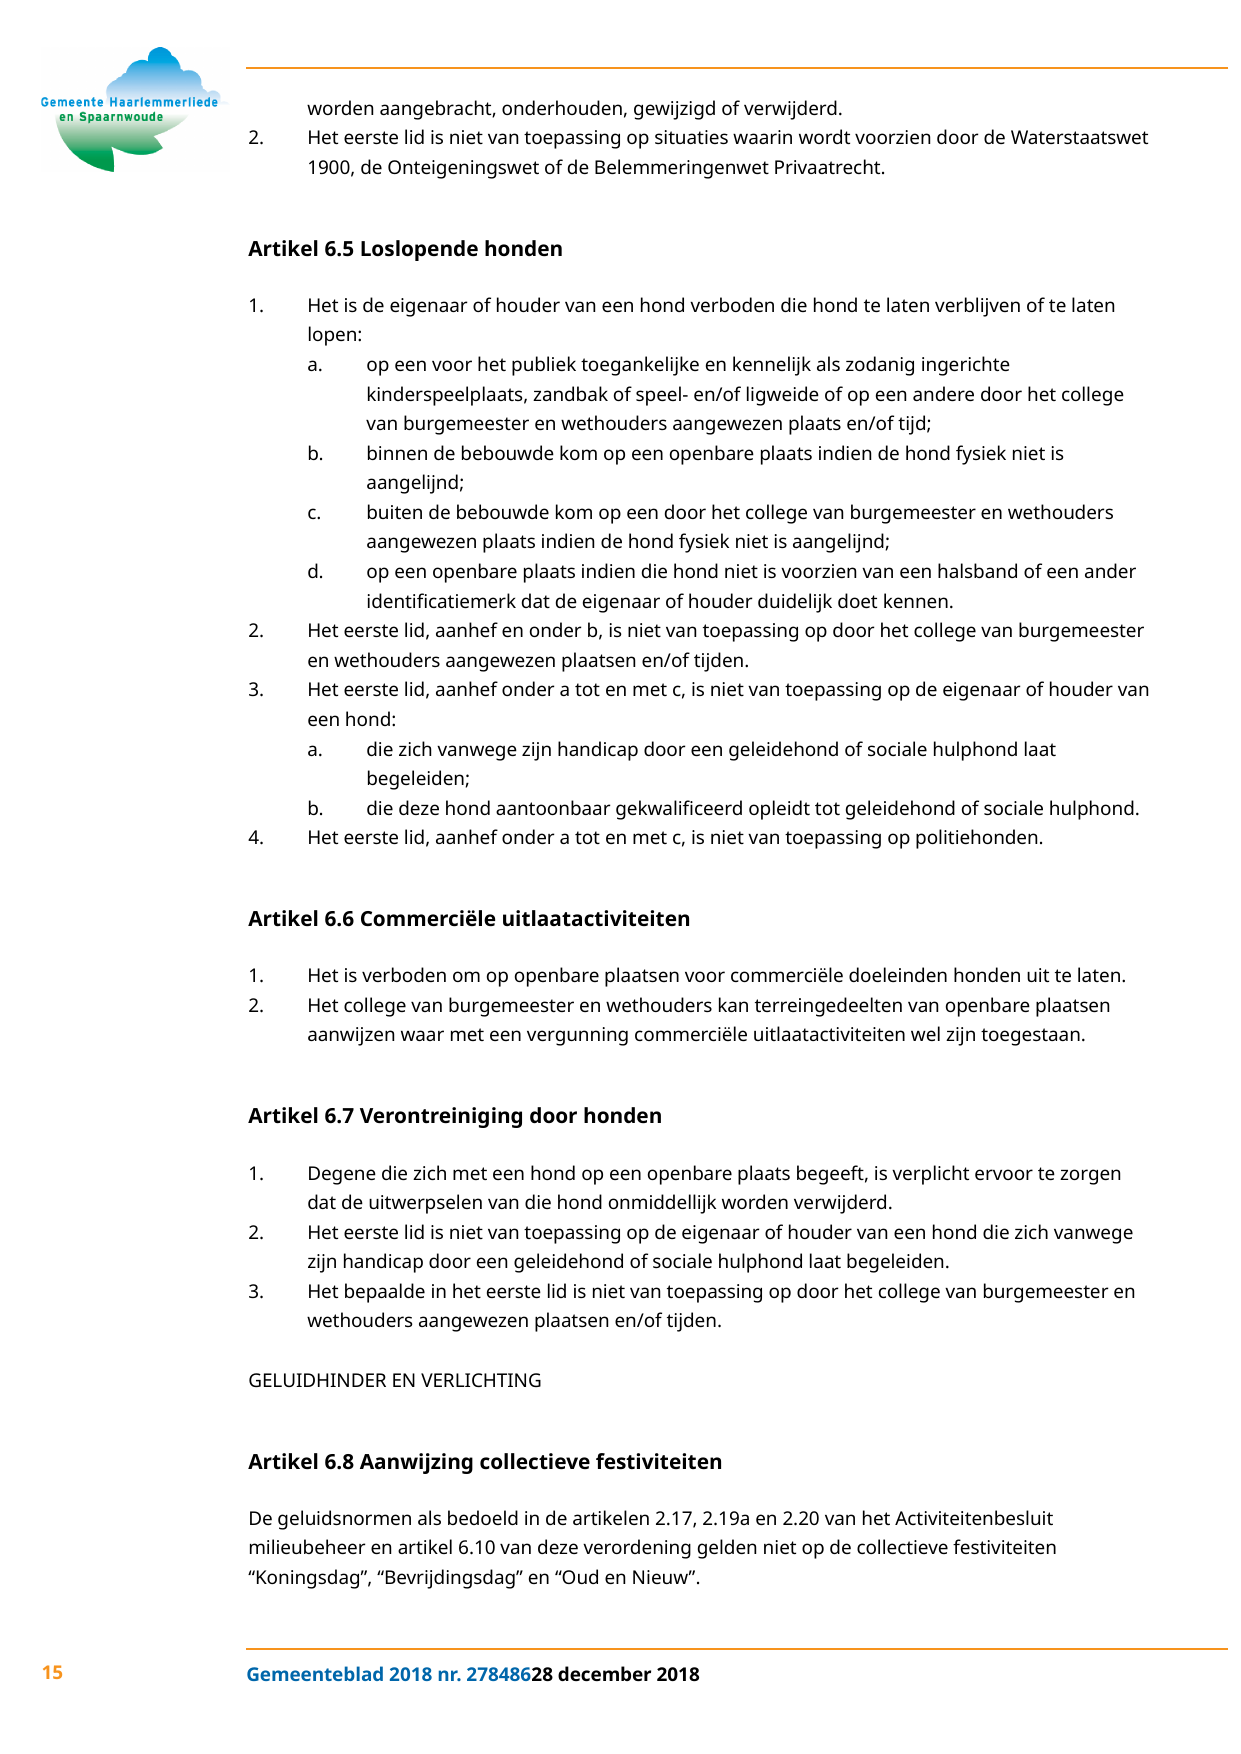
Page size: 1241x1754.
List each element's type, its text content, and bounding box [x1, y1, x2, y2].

list Het eerste lid is niet van toepassing op de eigenaar of houder van een hond die zich vanwege zijn handicap door een geleidehond of sociale hulphond laat begeleiden. [248, 1219, 1152, 1274]
text Artikel 6.5 Loslopende honden [248, 234, 1152, 262]
text Artikel 6.7 Verontreiniging door honden [248, 1102, 1152, 1130]
list op een openbare plaats indien die hond niet is voorzien van een halsband of een ander identificatiemerk dat de eigenaar of houder duidelijk doet kennen. [307, 558, 1152, 613]
text Artikel 6.6 Commerciële uitlaatactiviteiten [248, 904, 1152, 933]
text GELUIDHINDER EN VERLICHTING [248, 1367, 1152, 1392]
list buiten de bebouwde kom op een door het college van burgemeester en wethouders aangewezen plaats indien de hond fysiek niet is aangelijnd; [307, 499, 1152, 554]
text De geluidsnormen als bedoeld in de artikelen 2.17, 2.19a en 2.20 van het Activiteitenbesluit milieubeheer en artikel 6.10 van deze verordening gelden niet op de collectieve festiviteiten “Koningsdag”, “Bevrijdingsdag” en “Oud en Nieuw”. [248, 1505, 1152, 1590]
text Artikel 6.8 Aanwijzing collectieve festiviteiten [248, 1447, 1152, 1475]
list worden aangebracht, onderhouden, gewijzigd of verwijderd. [248, 95, 1152, 121]
list Het bepaalde in het eerste lid is niet van toepassing op door het college van burgemeester en wethouders aangewezen plaatsen en/of tijden. [248, 1278, 1152, 1333]
picture [41, 47, 231, 172]
list Het is verboden om op openbare plaatsen voor commerciële doeleinden honden uit te laten. [248, 962, 1152, 988]
list Het eerste lid, aanhef en onder b, is niet van toepassing op door het college van burgemeester en wethouders aangewezen plaatsen en/of tijden. [248, 617, 1152, 673]
list Degene die zich met een hond op een openbare plaats begeeft, is verplicht ervoor te zorgen dat de uitwerpselen van die hond onmiddellijk worden verwijderd. [248, 1160, 1152, 1215]
list die zich vanwege zijn handicap door een geleidehond of sociale hulphond laat begeleiden; [307, 736, 1152, 791]
list Het eerste lid, aanhef onder a tot en met c, is niet van toepassing op politiehonden. [248, 824, 1152, 850]
list Het eerste lid is niet van toepassing op situaties waarin wordt voorzien door de Waterstaatswet 1900, de Onteigeningswet of de Belemmeringenwet Privaatrecht. [248, 124, 1152, 180]
list binnen de bebouwde kom op een openbare plaats indien de hond fysiek niet is aangelijnd; [307, 440, 1152, 495]
list op een voor het publiek toegankelijke en kennelijk als zodanig ingerichte kinderspeelplaats, zandbak of speel- en/of ligweide of op een andere door het college van burgemeester en wethouders aangewezen plaats en/of tijd; [307, 351, 1152, 436]
list Het college van burgemeester en wethouders kan terreingedeelten van openbare plaatsen aanwijzen waar met een vergunning commerciële uitlaatactiviteiten wel zijn toegestaan. [248, 992, 1152, 1047]
list die deze hond aantoonbaar gekwalificeerd opleidt tot geleidehond of sociale hulphond. [307, 795, 1152, 821]
list Het eerste lid, aanhef onder a tot en met c, is niet van toepassing op de eigenaar of houder van een hond: [248, 677, 1152, 732]
list Het is de eigenaar of houder van een hond verboden die hond te laten verblijven of te laten lopen: [248, 292, 1152, 347]
